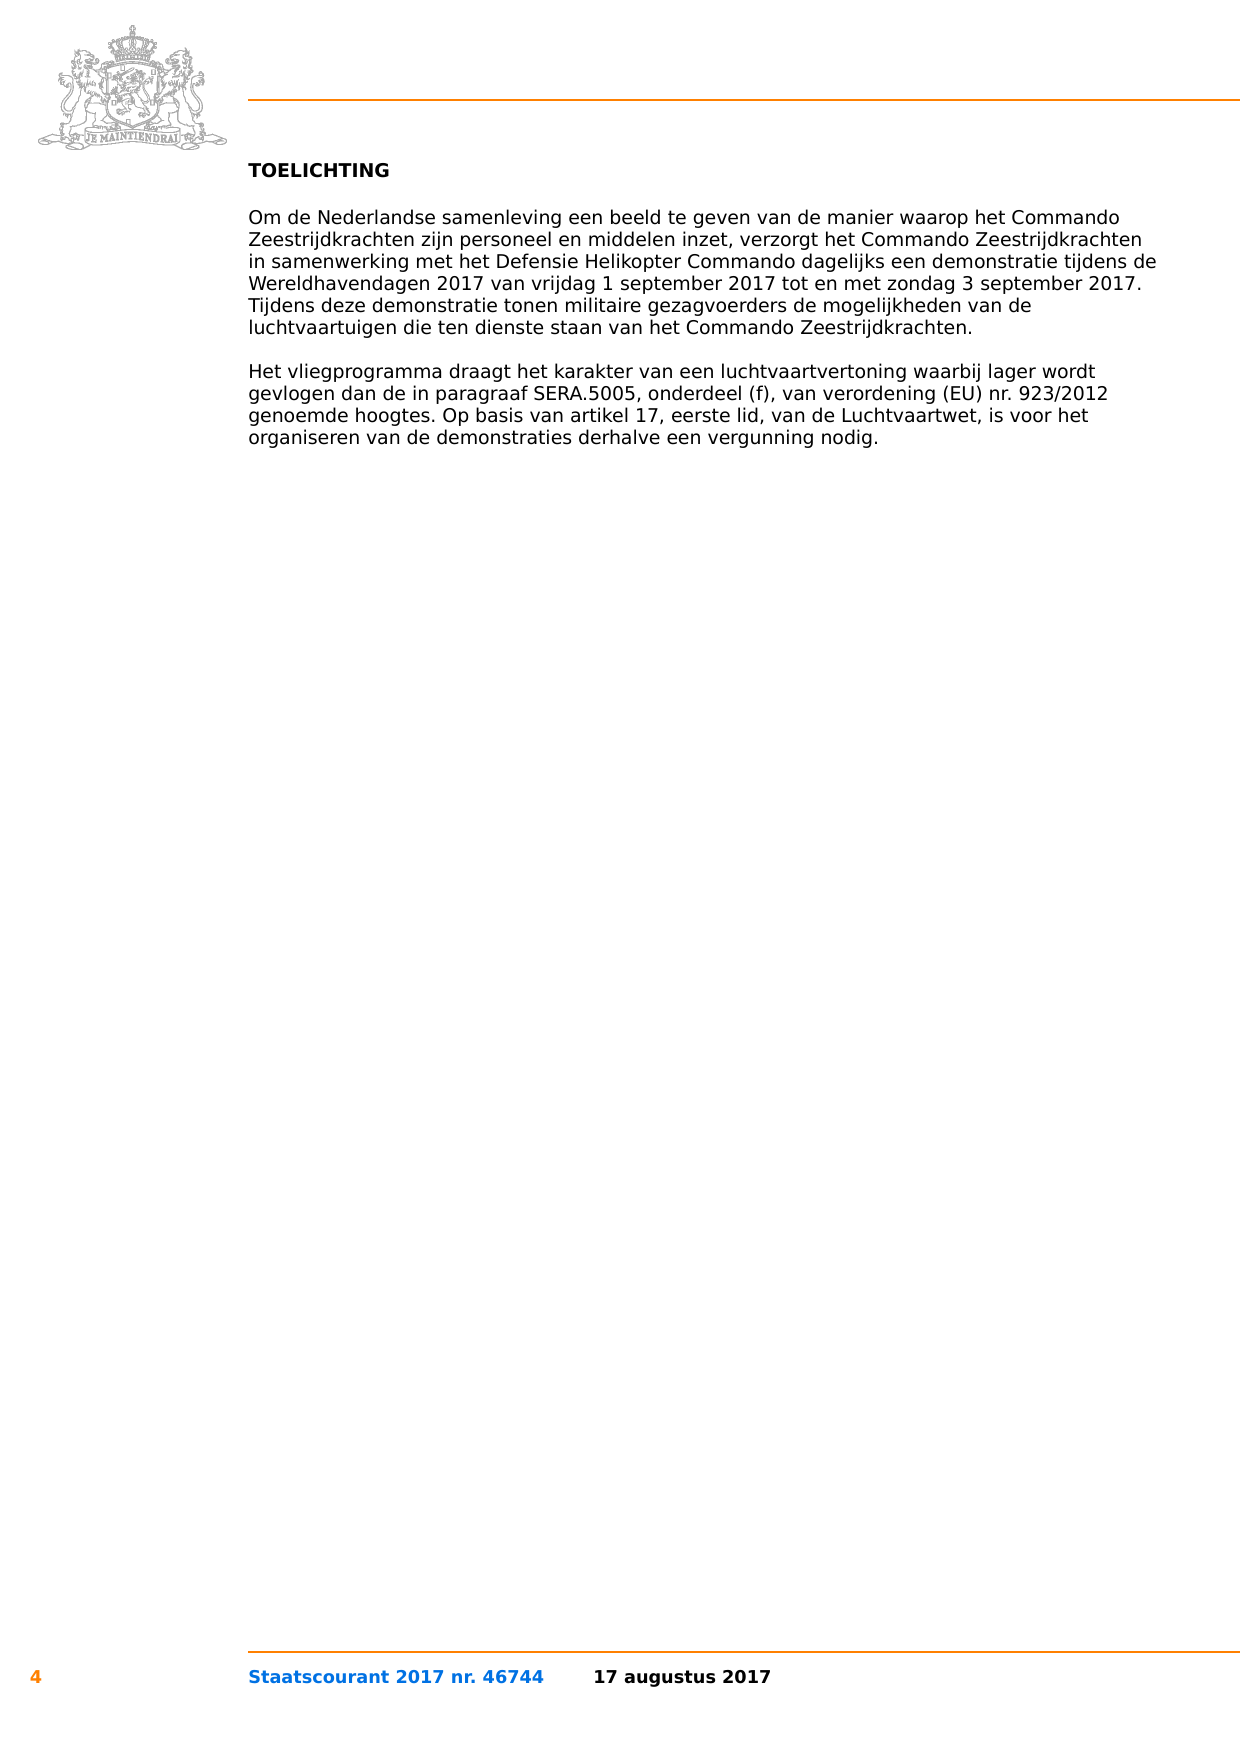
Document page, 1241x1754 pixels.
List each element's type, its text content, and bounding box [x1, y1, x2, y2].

text Om de Nederlandse samenleving een beeld te geven van de manier waarop het Commando Zeestrijdkrachten zijn personeel en middelen inzet, verzorgt het Commando Zeestrijdkrachten in samenwerking met het Defensie Helikopter Commando dagelijks een demonstratie tijdens de Wereldhavendagen 2017 van vrijdag 1 september 2017 tot en met zondag 3 september 2017. Tijdens deze demonstratie tonen militaire gezagvoerders de mogelijkheden van de luchtvaartuigen die ten dienste staan van het Commando Zeestrijdkrachten. [248, 207, 1163, 339]
text Het vliegprogramma draagt het karakter van een luchtvaartvertoning waarbij lager wordt gevlogen dan de in paragraaf SERA.5005, onderdeel (f), van verordening (EU) nr. 923/2012 genoemde hoogtes. Op basis van artikel 17, eerste lid, van de Luchtvaartwet, is voor het organiseren van de demonstraties derhalve een vergunning nodig. [248, 361, 1163, 448]
subtitle TOELICHTING [248, 160, 1163, 182]
picture [38, 25, 227, 150]
